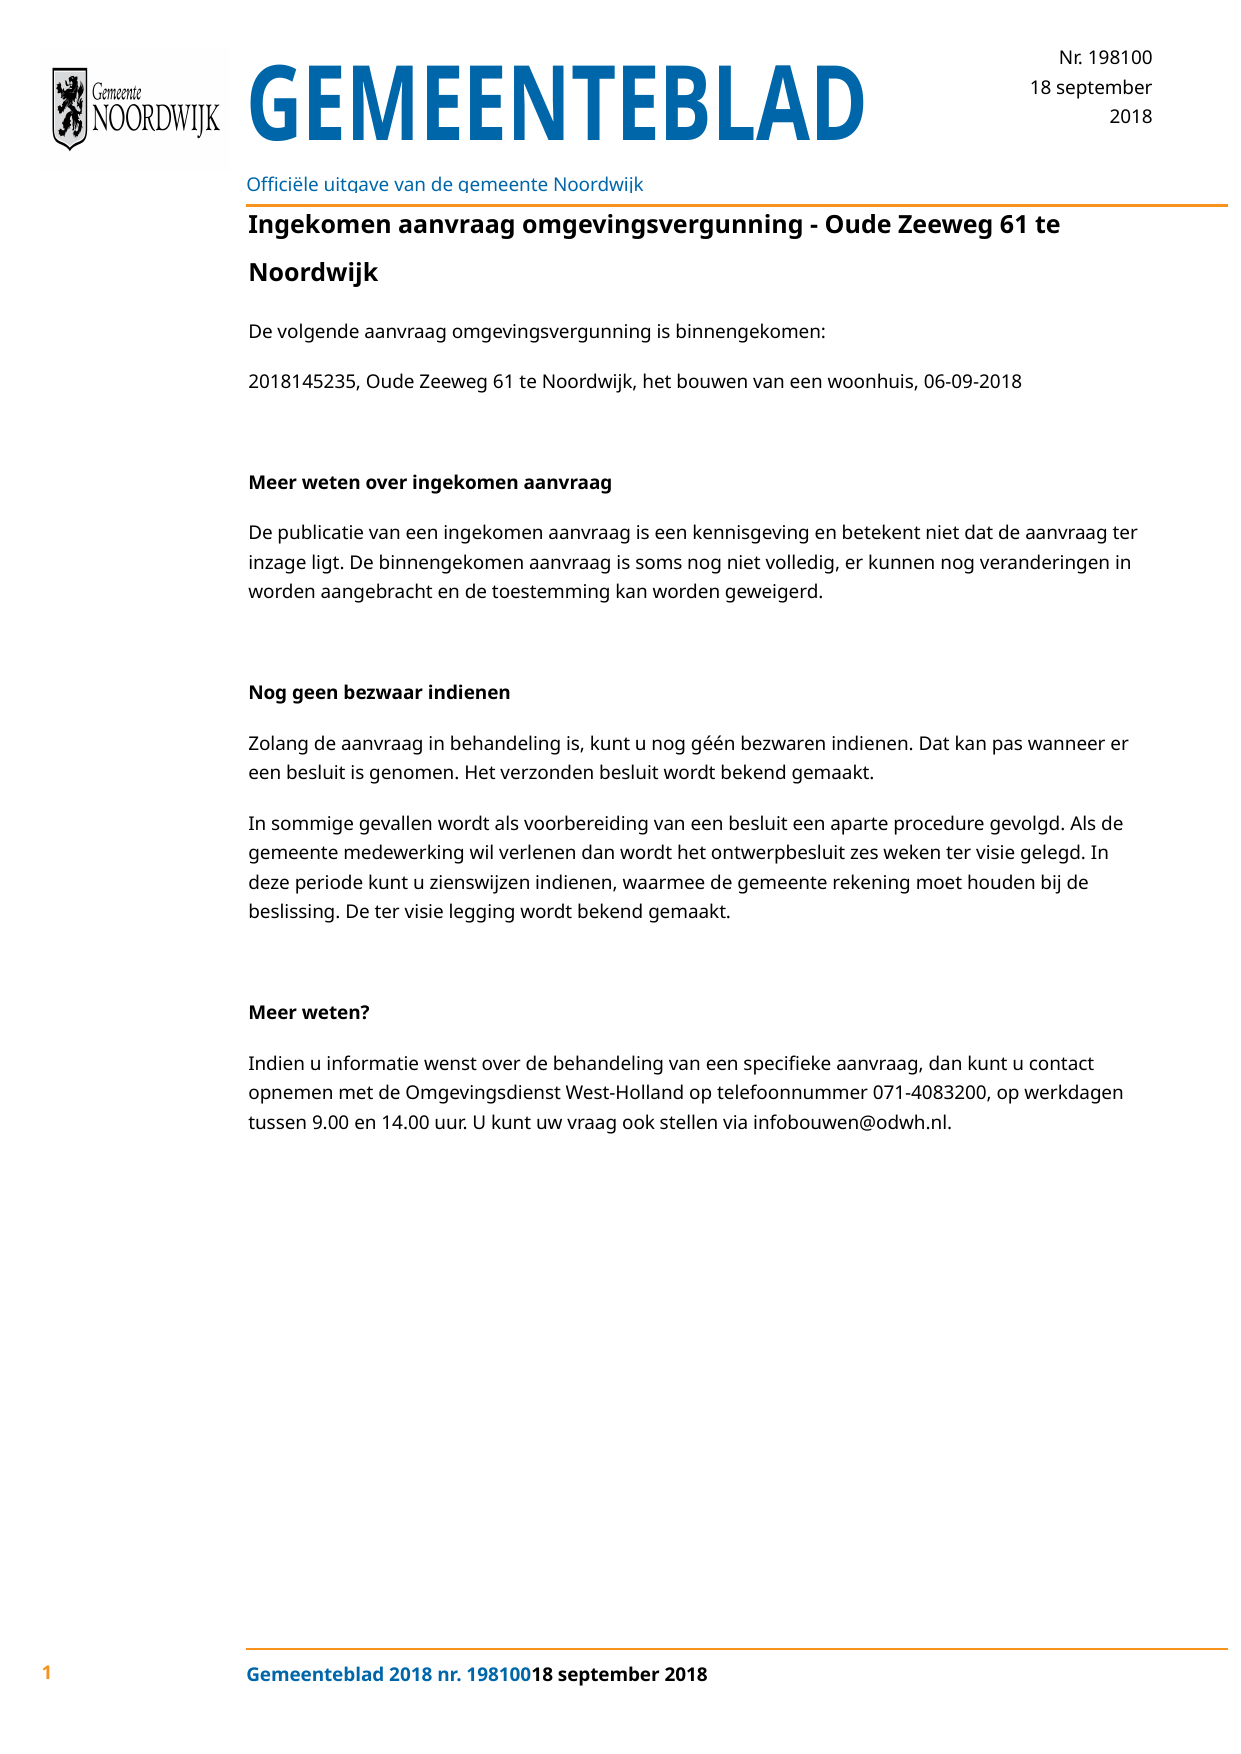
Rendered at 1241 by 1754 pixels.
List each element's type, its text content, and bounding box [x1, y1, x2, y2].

text Indien u informatie wenst over de behandeling van een specifieke aanvraag, dan kunt u contact opnemen met de Omgevingsdienst West-Holland op telefoonnummer 071-4083200, op werkdagen tussen 9.00 en 14.00 uur. U kunt uw vraag ook stellen via infobouwen@odwh.nl. [248, 1050, 1152, 1135]
text Meer weten? [248, 999, 1152, 1025]
text Meer weten over ingekomen aanvraag [248, 469, 1152, 495]
text Ingekomen aanvraag omgevingsvergunning - Oude Zeeweg 61 te Noordwijk [248, 207, 1152, 288]
text Nog geen bezwaar indienen [248, 679, 1152, 705]
text 2018145235, Oude Zeeweg 61 te Noordwijk, het bouwen van een woonhuis, 06-09-2018 [248, 368, 1152, 394]
text Zolang de aanvraag in behandeling is, kunt u nog géén bezwaren indienen. Dat kan pas wanneer er een besluit is genomen. Het verzonden besluit wordt bekend gemaakt. [248, 730, 1152, 785]
text De volgende aanvraag omgevingsvergunning is binnengekomen: [248, 318, 1152, 344]
text De publicatie van een ingekomen aanvraag is een kennisgeving en betekent niet dat de aanvraag ter inzage ligt. De binnengekomen aanvraag is soms nog niet volledig, er kunnen nog veranderingen in worden aangebracht en de toestemming kan worden geweigerd. [248, 519, 1152, 604]
text In sommige gevallen wordt als voorbereiding van een besluit een aparte procedure gevolgd. Als de gemeente medewerking wil verlenen dan wordt het ontwerpbesluit zes weken ter visie gelegd. In deze periode kunt u zienswijzen indienen, waarmee de gemeente rekening moet houden bij de beslissing. De ter visie legging wordt bekend gemaakt. [248, 810, 1152, 924]
picture [41, 47, 231, 172]
